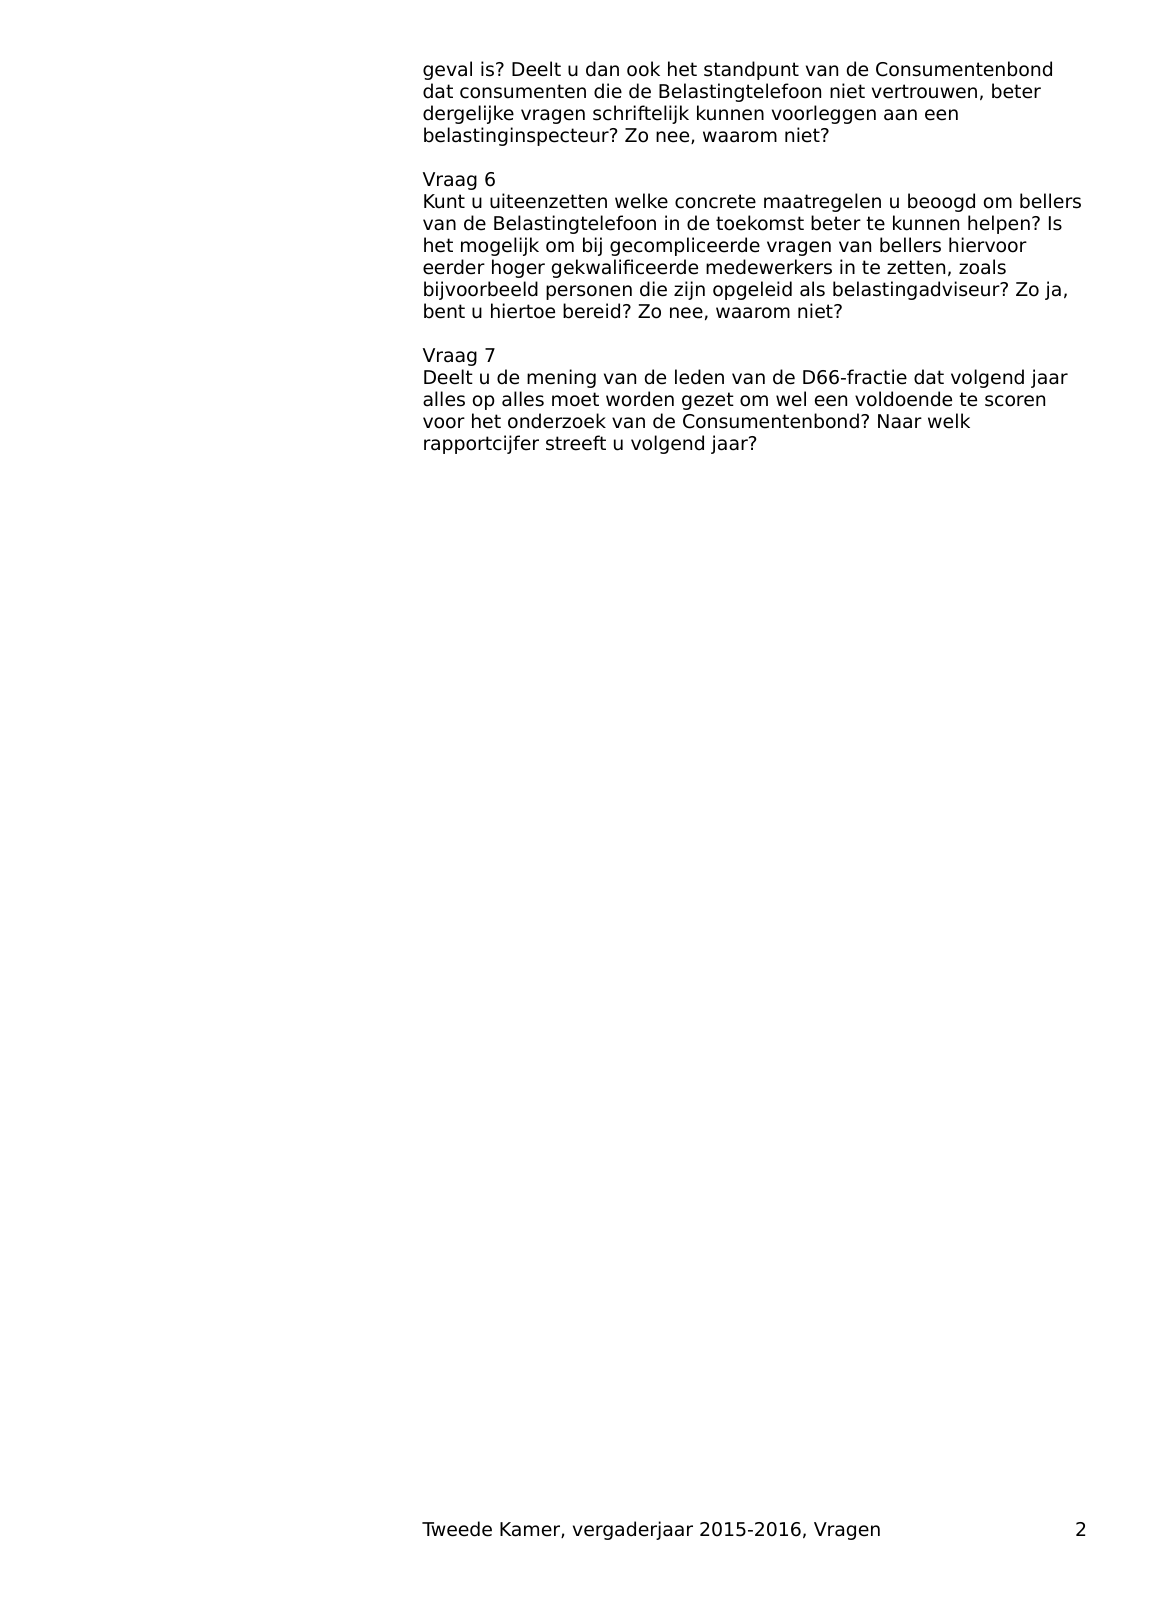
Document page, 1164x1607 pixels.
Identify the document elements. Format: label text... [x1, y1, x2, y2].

text Vraag 6 [422, 169, 1087, 191]
text Kunt u uiteenzetten welke concrete maatregelen u beoogd om bellers van de Belastingtelefoon in de toekomst beter te kunnen helpen? Is het mogelijk om bij gecompliceerde vragen van bellers hiervoor eerder hoger gekwalificeerde medewerkers in te zetten, zoals bijvoorbeeld personen die zijn opgeleid als belastingadviseur? Zo ja, bent u hiertoe bereid? Zo nee, waarom niet? [422, 191, 1087, 323]
text geval is? Deelt u dan ook het standpunt van de Consumentenbond dat consumenten die de Belastingtelefoon niet vertrouwen, beter dergelijke vragen schriftelijk kunnen voorleggen aan een belastinginspecteur? Zo nee, waarom niet? [422, 59, 1087, 147]
text Deelt u de mening van de leden van de D66-fractie dat volgend jaar alles op alles moet worden gezet om wel een voldoende te scoren voor het onderzoek van de Consumentenbond? Naar welk rapportcijfer streeft u volgend jaar? [422, 367, 1087, 455]
text Vraag 7 [422, 345, 1087, 367]
